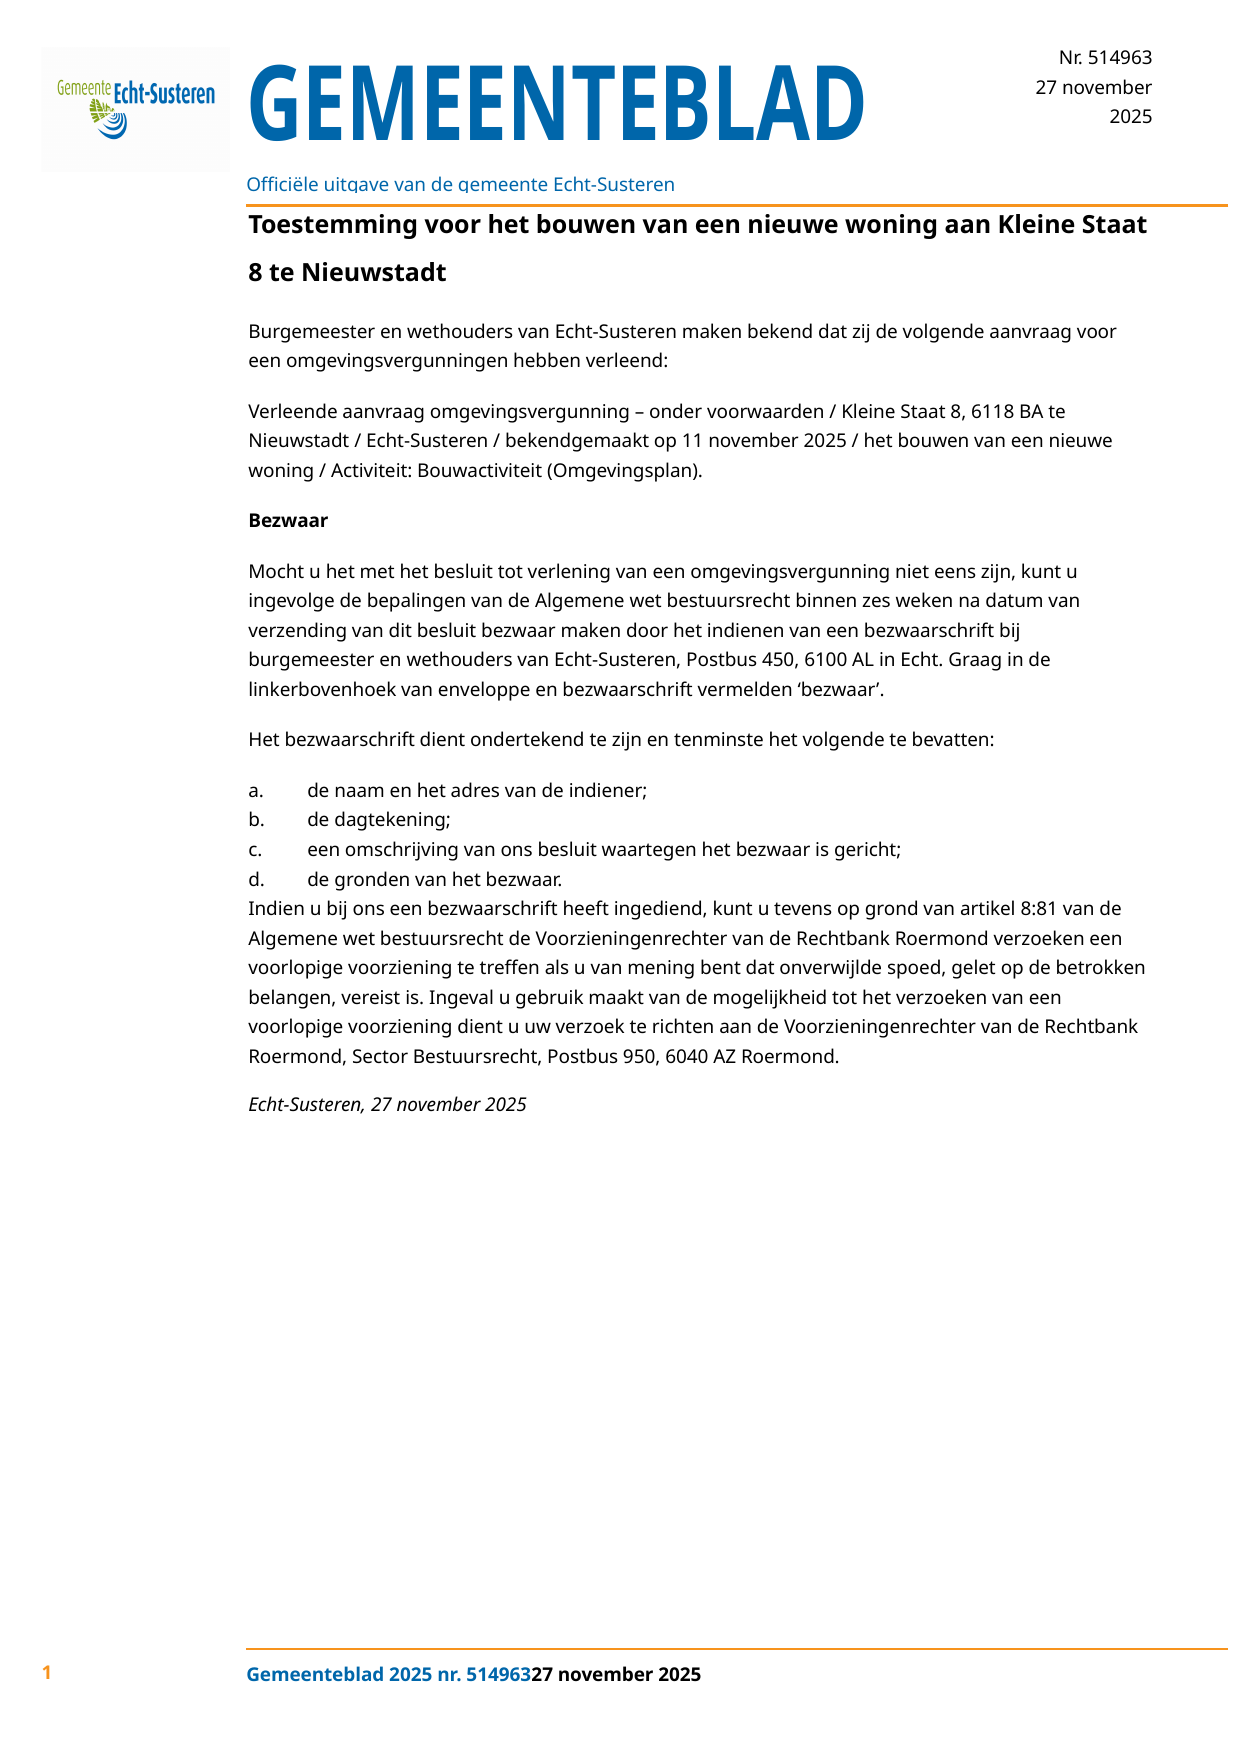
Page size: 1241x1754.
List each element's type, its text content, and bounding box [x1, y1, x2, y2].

text Het bezwaarschrift dient ondertekend te zijn en tenminste het volgende te bevatten: [248, 727, 1152, 752]
text Verleende aanvraag omgevingsvergunning – onder voorwaarden / Kleine Staat 8, 6118 BA te Nieuwstadt / Echt-Susteren / bekendgemaakt op 11 november 2025 / het bouwen van een nieuwe woning / Activiteit: Bouwactiviteit (Omgevingsplan). [248, 398, 1152, 483]
list de dagtekening; [248, 807, 1152, 832]
list de naam en het adres van de indiener; [248, 777, 1152, 803]
list een omschrijving van ons besluit waartegen het bezwaar is gericht; [248, 836, 1152, 862]
text Mocht u het met het besluit tot verlening van een omgevingsvergunning niet eens zijn, kunt u ingevolge de bepalingen van de Algemene wet bestuursrecht binnen zes weken na datum van verzending van dit besluit bezwaar maken door het indienen van een bezwaarschrift bij burgemeester en wethouders van Echt-Susteren, Postbus 450, 6100 AL in Echt. Graag in de linkerbovenhoek van enveloppe en bezwaarschrift vermelden ‘bezwaar’. [248, 558, 1152, 702]
text Indien u bij ons een bezwaarschrift heeft ingediend, kunt u tevens op grond van artikel 8:81 van de Algemene wet bestuursrecht de Voorzieningenrechter van de Rechtbank Roermond verzoeken een voorlopige voorziening te treffen als u van mening bent dat onverwijlde spoed, gelet op de betrokken belangen, vereist is. Ingeval u gebruik maakt van de mogelijkheid tot het verzoeken van een voorlopige voorziening dient u uw verzoek te richten aan de Voorzieningenrechter van de Rechtbank Roermond, Sector Bestuursrecht, Postbus 950, 6040 AZ Roermond. [248, 895, 1152, 1069]
picture [41, 47, 231, 172]
text Bezwaar [248, 507, 1152, 533]
text Burgemeester en wethouders van Echt-Susteren maken bekend dat zij de volgende aanvraag voor een omgevingsvergunningen hebben verleend: [248, 318, 1152, 373]
text Echt-Susteren, 27 november 2025 [248, 1091, 1152, 1117]
text Toestemming voor het bouwen van een nieuwe woning aan Kleine Staat 8 te Nieuwstadt [248, 207, 1152, 288]
list de gronden van het bezwaar. [248, 866, 1152, 892]
